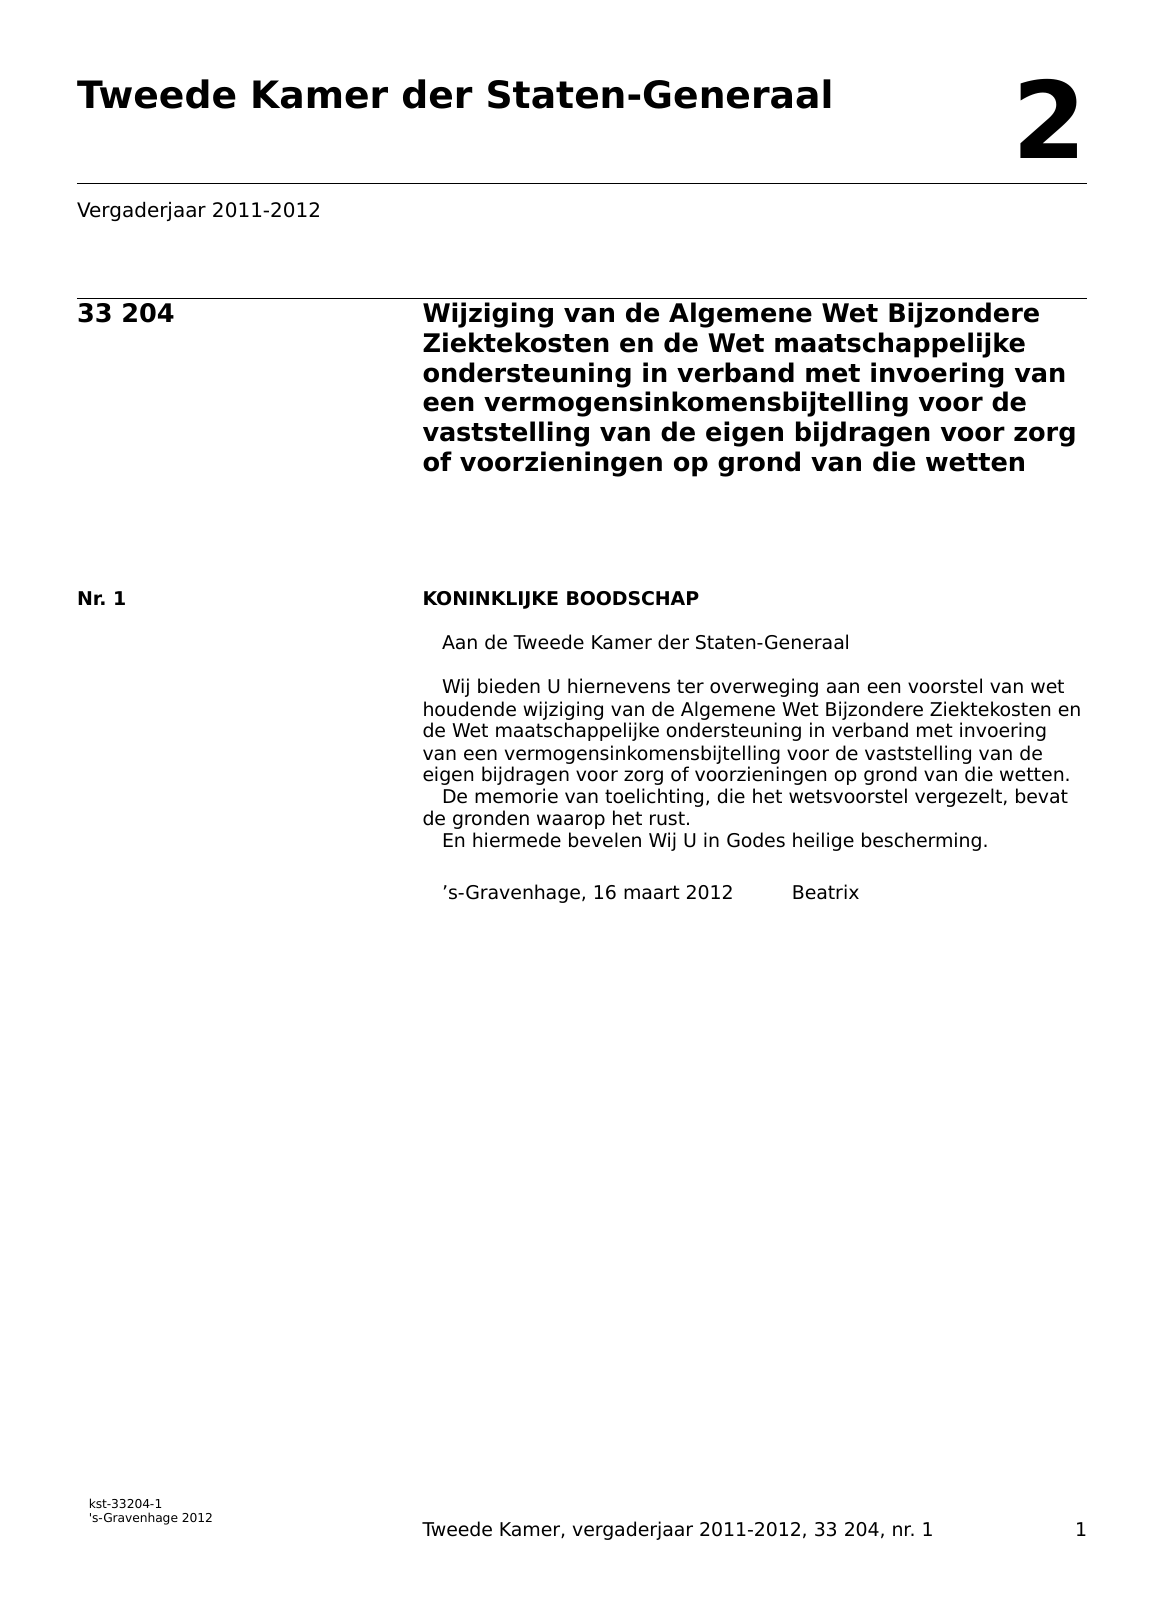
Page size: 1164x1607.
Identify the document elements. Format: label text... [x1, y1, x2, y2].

table_cell Vergaderjaar 2011-2012 [77, 184, 1087, 298]
text Aan de Tweede Kamer der Staten-Generaal [422, 632, 1087, 654]
text ’s-Gravenhage, 16 maart 2012 Beatrix [422, 882, 1087, 904]
text kst-33204-1 [88, 1497, 323, 1511]
table_header 2 [886, 59, 1087, 183]
text En hiermede bevelen Wij U in Godes heilige bescherming. [422, 830, 1087, 852]
text Wij bieden U hiernevens ter overweging aan een voorstel van wet houdende wijziging van de Algemene Wet Bijzondere Ziektekosten en de Wet maatschappelijke ondersteuning in verband met invoering van een vermogensinkomensbijtelling voor de vaststelling van de eigen bijdragen voor zorg of voorzieningen op grond van die wetten. [422, 676, 1087, 786]
table_header Tweede Kamer der Staten-Generaal [77, 59, 886, 183]
text De memorie van toelichting, die het wetsvoorstel vergezelt, bevat de gronden waarop het rust. [422, 786, 1087, 830]
subtitle Nr. 1 KONINKLIJKE BOODSCHAP [77, 588, 1087, 610]
text 's-Gravenhage 2012 [88, 1511, 323, 1525]
subtitle 33 204 Wijziging van de Algemene Wet Bijzondere Ziektekosten en de Wet maatschappelijke ondersteuning in verband met invoering van een vermogensinkomensbijtelling voor de vaststelling van de eigen bijdragen voor zorg of voorzieningen op grond van die wetten [77, 299, 1087, 477]
